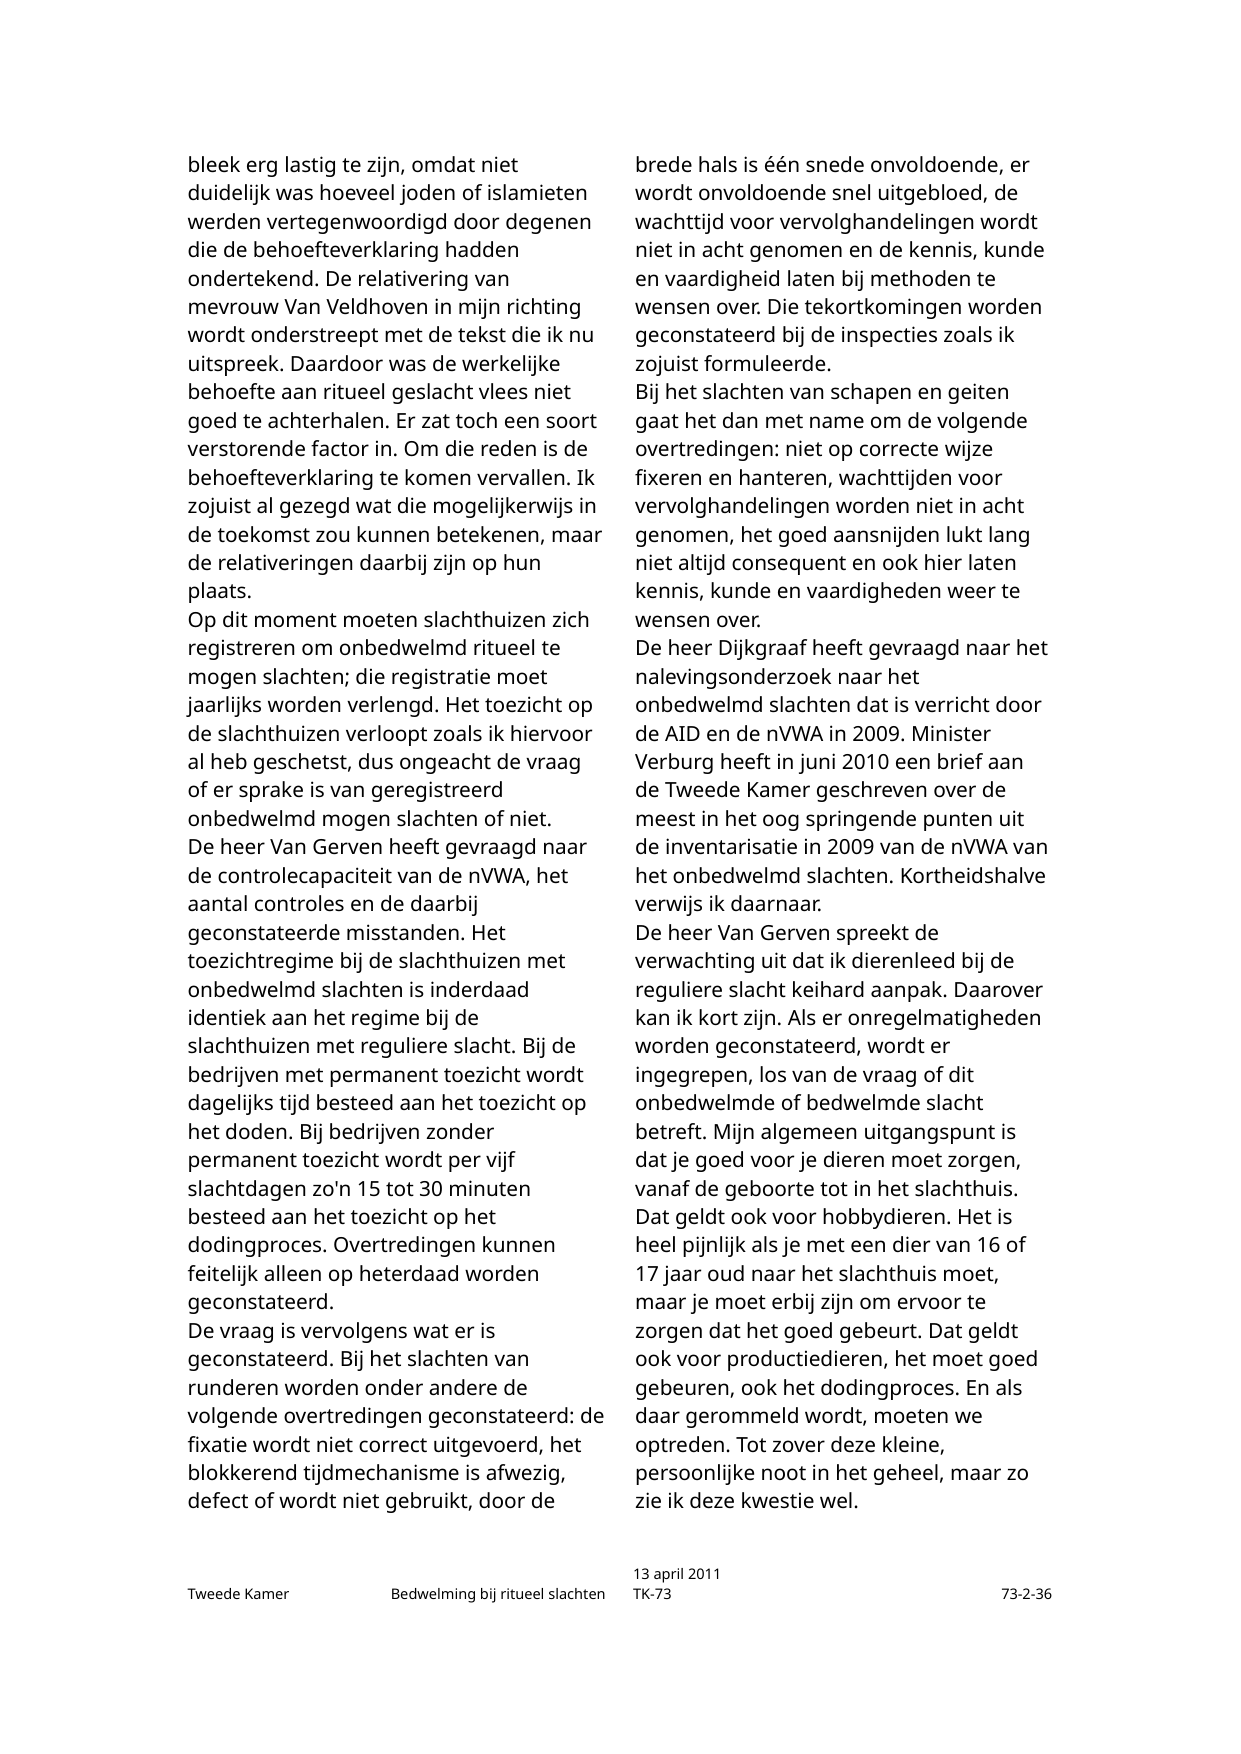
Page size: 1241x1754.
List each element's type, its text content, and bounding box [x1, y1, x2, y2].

text brede hals is één snede onvoldoende, er wordt onvoldoende snel uitgebloed, de wachttijd voor vervolghandelingen wordt niet in acht genomen en de kennis, kunde en vaardigheid laten bij methoden te wensen over. Die tekortkomingen worden geconstateerd bij de inspecties zoals ik zojuist formuleerde. [635, 150, 1053, 377]
text De heer Dijkgraaf heeft gevraagd naar het nalevingsonderzoek naar het onbedwelmd slachten dat is verricht door de AID en de nVWA in 2009. Minister Verburg heeft in juni 2010 een brief aan de Tweede Kamer geschreven over de meest in het oog springende punten uit de inventarisatie in 2009 van de nVWA van het onbedwelmd slachten. Kortheidshalve verwijs ik daarnaar. [635, 633, 1053, 918]
text De heer Van Gerven spreekt de verwachting uit dat ik dierenleed bij de reguliere slacht keihard aanpak. Daarover kan ik kort zijn. Als er onregelmatigheden worden geconstateerd, wordt er ingegrepen, los van de vraag of dit onbedwelmde of bedwelmde slacht betreft. Mijn algemeen uitgangspunt is dat je goed voor je dieren moet zorgen, vanaf de geboorte tot in het slachthuis. Dat geldt ook voor hobbydieren. Het is heel pijnlijk als je met een dier van 16 of 17 jaar oud naar het slachthuis moet, maar je moet erbij zijn om ervoor te zorgen dat het goed gebeurt. Dat geldt ook voor productiedieren, het moet goed gebeuren, ook het dodingproces. En als daar gerommeld wordt, moeten we optreden. Tot zover deze kleine, persoonlijke noot in het geheel, maar zo zie ik deze kwestie wel. [635, 918, 1053, 1515]
text Op dit moment moeten slachthuizen zich registreren om onbedwelmd ritueel te mogen slachten; die registratie moet jaarlijks worden verlengd. Het toezicht op de slachthuizen verloopt zoals ik hiervoor al heb geschetst, dus ongeacht de vraag of er sprake is van geregistreerd onbedwelmd mogen slachten of niet. [187, 605, 605, 832]
text bleek erg lastig te zijn, omdat niet duidelijk was hoeveel joden of islamieten werden vertegenwoordigd door degenen die de behoefteverklaring hadden ondertekend. De relativering van mevrouw Van Veldhoven in mijn richting wordt onderstreept met de tekst die ik nu uitspreek. Daardoor was de werkelijke behoefte aan ritueel geslacht vlees niet goed te achterhalen. Er zat toch een soort verstorende factor in. Om die reden is de behoefteverklaring te komen vervallen. Ik zojuist al gezegd wat die mogelijkerwijs in de toekomst zou kunnen betekenen, maar de relativeringen daarbij zijn op hun plaats. [187, 150, 605, 605]
text De heer Van Gerven heeft gevraagd naar de controlecapaciteit van de nVWA, het aantal controles en de daarbij geconstateerde misstanden. Het toezichtregime bij de slachthuizen met onbedwelmd slachten is inderdaad identiek aan het regime bij de slachthuizen met reguliere slacht. Bij de bedrijven met permanent toezicht wordt dagelijks tijd besteed aan het toezicht op het doden. Bij bedrijven zonder permanent toezicht wordt per vijf slachtdagen zo'n 15 tot 30 minuten besteed aan het toezicht op het dodingproces. Overtredingen kunnen feitelijk alleen op heterdaad worden geconstateerd. [187, 832, 605, 1316]
text Bij het slachten van schapen en geiten gaat het dan met name om de volgende overtredingen: niet op correcte wijze fixeren en hanteren, wachttijden voor vervolghandelingen worden niet in acht genomen, het goed aansnijden lukt lang niet altijd consequent en ook hier laten kennis, kunde en vaardigheden weer te wensen over. [635, 377, 1053, 633]
text De vraag is vervolgens wat er is geconstateerd. Bij het slachten van runderen worden onder andere de volgende overtredingen geconstateerd: de fixatie wordt niet correct uitgevoerd, het blokkerend tijdmechanisme is afwezig, defect of wordt niet gebruikt, door de [187, 1316, 605, 1515]
